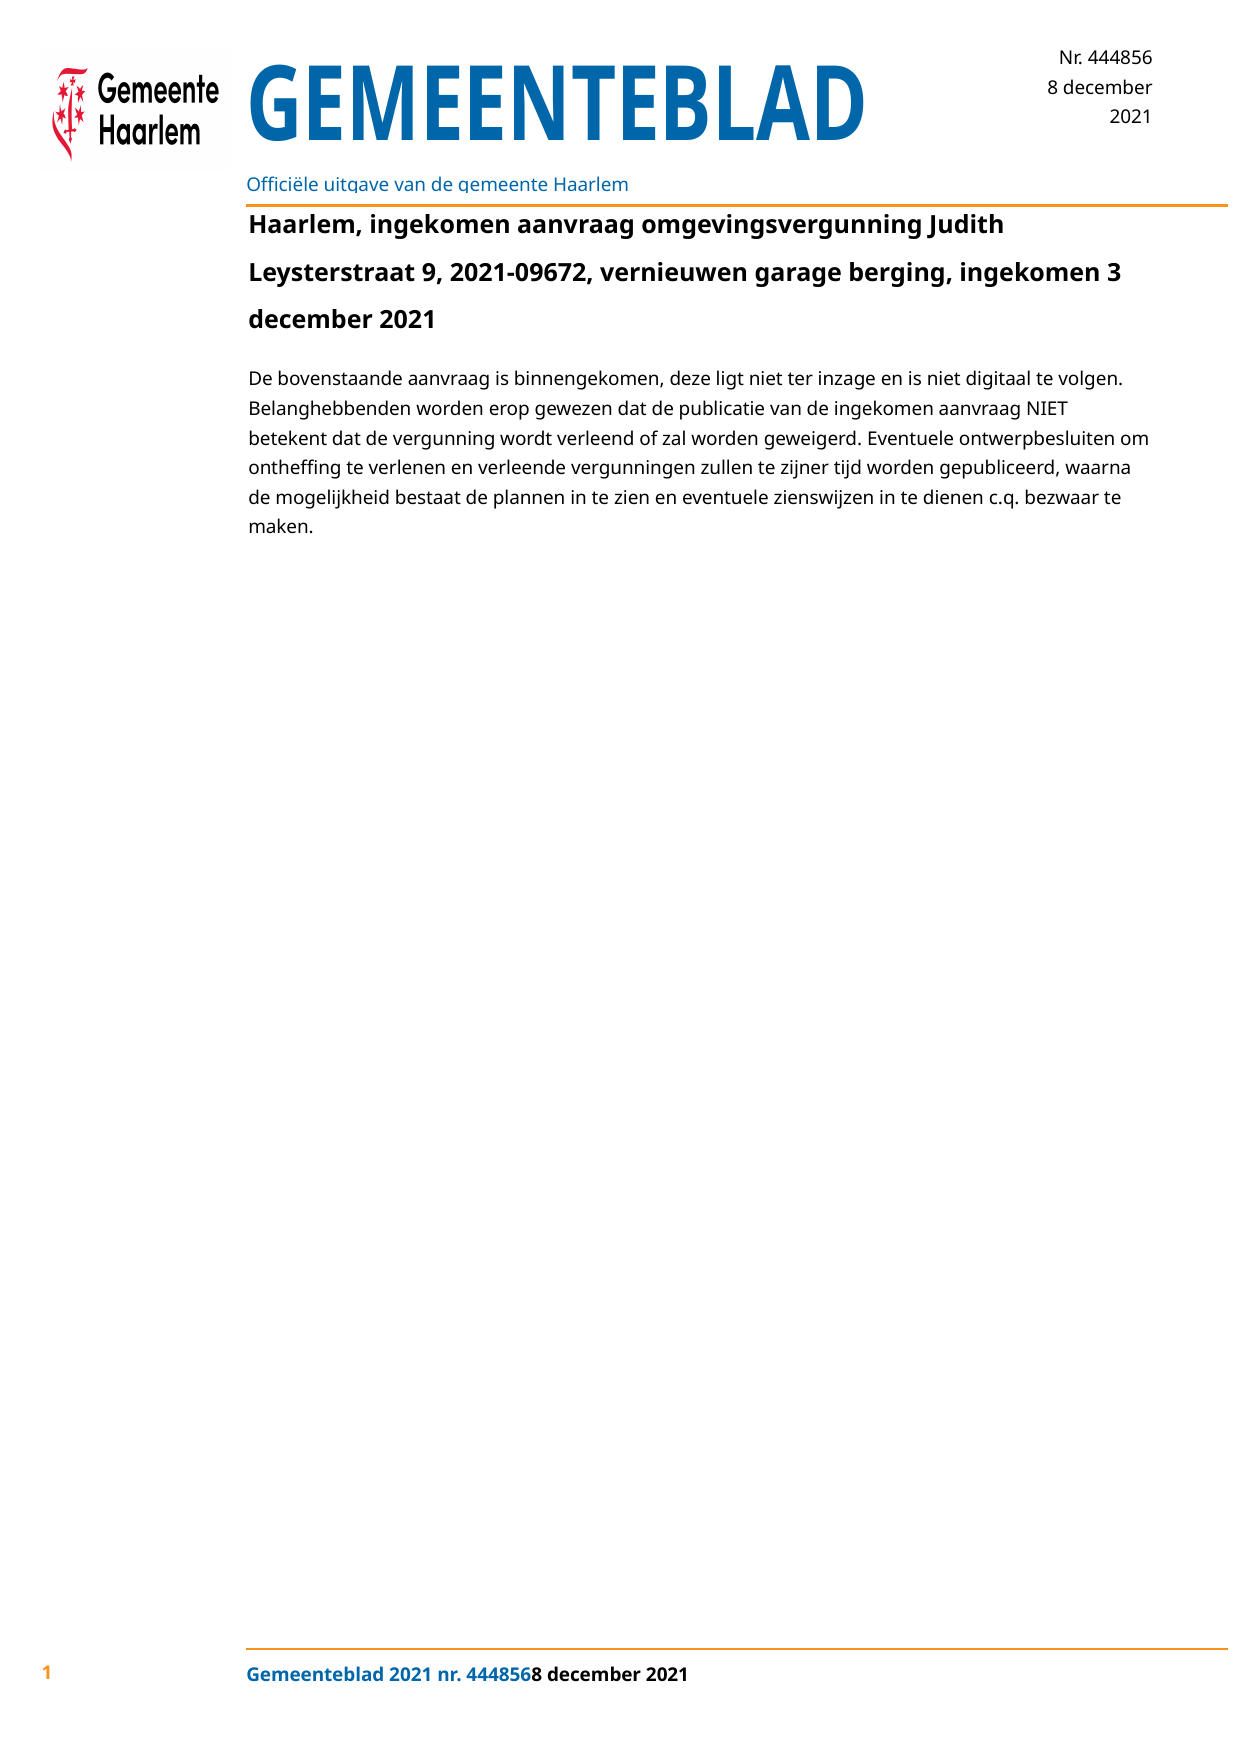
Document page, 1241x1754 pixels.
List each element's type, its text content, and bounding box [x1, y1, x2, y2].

text Haarlem, ingekomen aanvraag omgevingsvergunning Judith Leysterstraat 9, 2021-09672, vernieuwen garage berging, ingekomen 3 december 2021 [248, 207, 1152, 336]
picture [41, 47, 231, 172]
text De bovenstaande aanvraag is binnengekomen, deze ligt niet ter inzage en is niet digitaal te volgen. Belanghebbenden worden erop gewezen dat de publicatie van de ingekomen aanvraag NIET betekent dat de vergunning wordt verleend of zal worden geweigerd. Eventuele ontwerpbesluiten om ontheffing te verlenen en verleende vergunningen zullen te zijner tijd worden gepubliceerd, waarna de mogelijkheid bestaat de plannen in te zien en eventuele zienswijzen in te dienen c.q. bezwaar te maken. [248, 366, 1152, 539]
